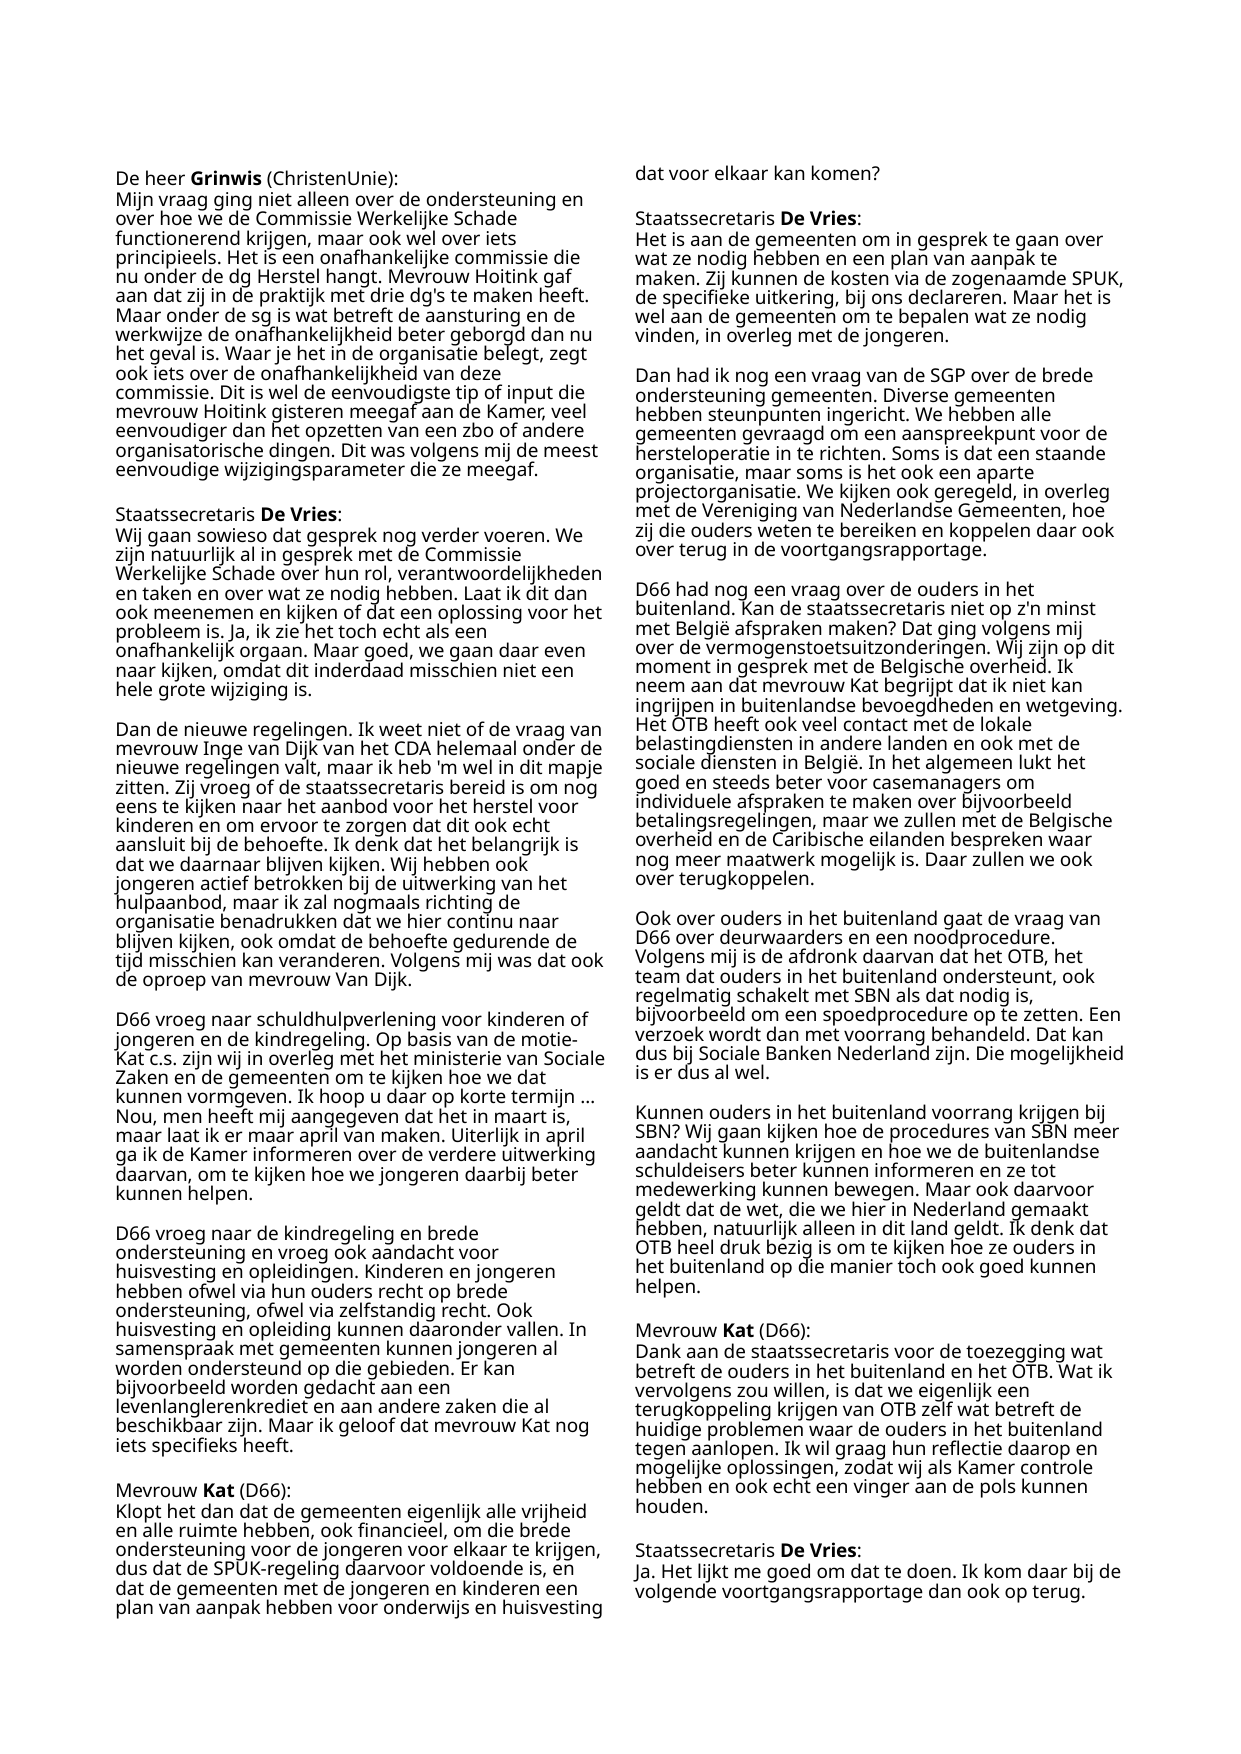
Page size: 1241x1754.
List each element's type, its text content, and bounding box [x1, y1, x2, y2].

text Wij gaan sowieso dat gesprek nog verder voeren. We zijn natuurlijk al in gesprek met de Commissie Werkelijke Schade over hun rol, verantwoordelijkheden en taken en over wat ze nodig hebben. Laat ik dit dan ook meenemen en kijken of dat een oplossing voor het probleem is. Ja, ik zie het toch echt als een onafhankelijk orgaan. Maar goed, we gaan daar even naar kijken, omdat dit inderdaad misschien niet een hele grote wijziging is. [115, 527, 605, 700]
text Mevrouw Kat (D66): [115, 1477, 605, 1503]
text Het is aan de gemeenten om in gesprek te gaan over wat ze nodig hebben en een plan van aanpak te maken. Zij kunnen de kosten via de zogenaamde SPUK, de specifieke uitkering, bij ons declareren. Maar het is wel aan de gemeenten om te bepalen wat ze nodig vinden, in overleg met de jongeren. [635, 231, 1125, 347]
text Staatssecretaris De Vries: [635, 205, 1125, 231]
text dat voor elkaar kan komen? [635, 165, 1125, 184]
text Mijn vraag ging niet alleen over de ondersteuning en over hoe we de Commissie Werkelijke Schade functionerend krijgen, maar ook wel over iets principieels. Het is een onafhankelijke commissie die nu onder de dg Herstel hangt. Mevrouw Hoitink gaf aan dat zij in de praktijk met drie dg's te maken heeft. Maar onder de sg is wat betreft de aansturing en de werkwijze de onafhankelijkheid beter geborgd dan nu het geval is. Waar je het in de organisatie belegt, zegt ook iets over de onafhankelijkheid van deze commissie. Dit is wel de eenvoudigste tip of input die mevrouw Hoitink gisteren meegaf aan de Kamer, veel eenvoudiger dan het opzetten van een zbo of andere organisatorische dingen. Dit was volgens mij de meest eenvoudige wijzigingsparameter die ze meegaf. [115, 191, 605, 480]
text D66 had nog een vraag over de ouders in het buitenland. Kan de staatssecretaris niet op z'n minst met België afspraken maken? Dat ging volgens mij over de vermogenstoetsuitzonderingen. Wij zijn op dit moment in gesprek met de Belgische overheid. Ik neem aan dat mevrouw Kat begrijpt dat ik niet kan ingrijpen in buitenlandse bevoegdheden en wetgeving. Het OTB heeft ook veel contact met de lokale belastingdiensten in andere landen en ook met de sociale diensten in België. In het algemeen lukt het goed en steeds beter voor casemanagers om individuele afspraken te maken over bijvoorbeeld betalingsregelingen, maar we zullen met de Belgische overheid en de Caribische eilanden bespreken waar nog meer maatwerk mogelijk is. Daar zullen we ook over terugkoppelen. [635, 581, 1125, 889]
text Kunnen ouders in het buitenland voorrang krijgen bij SBN? Wij gaan kijken hoe de procedures van SBN meer aandacht kunnen krijgen en hoe we de buitenlandse schuldeisers beter kunnen informeren en ze tot medewerking kunnen bewegen. Maar ook daarvoor geldt dat de wet, die we hier in Nederland gemaakt hebben, natuurlijk alleen in dit land geldt. Ik denk dat OTB heel druk bezig is om te kijken hoe ze ouders in het buitenland op die manier toch ook goed kunnen helpen. [635, 1104, 1125, 1297]
text Staatssecretaris De Vries: [635, 1538, 1125, 1563]
text Dan de nieuwe regelingen. Ik weet niet of de vraag van mevrouw Inge van Dijk van het CDA helemaal onder de nieuwe regelingen valt, maar ik heb 'm wel in dit mapje zitten. Zij vroeg of de staatssecretaris bereid is om nog eens te kijken naar het aanbod voor het herstel voor kinderen en om ervoor te zorgen dat dit ook echt aansluit bij de behoefte. Ik denk dat het belangrijk is dat we daarnaar blijven kijken. Wij hebben ook jongeren actief betrokken bij de uitwerking van het hulpaanbod, maar ik zal nogmaals richting de organisatie benadrukken dat we hier continu naar blijven kijken, ook omdat de behoefte gedurende de tijd misschien kan veranderen. Volgens mij was dat ook de oproep van mevrouw Van Dijk. [115, 721, 605, 991]
text D66 vroeg naar de kindregeling en brede ondersteuning en vroeg ook aandacht voor huisvesting en opleidingen. Kinderen en jongeren hebben ofwel via hun ouders recht op brede ondersteuning, ofwel via zelfstandig recht. Ook huisvesting en opleiding kunnen daaronder vallen. In samenspraak met gemeenten kunnen jongeren al worden ondersteund op die gebieden. Er kan bijvoorbeeld worden gedacht aan een levenlanglerenkrediet en aan andere zaken die al beschikbaar zijn. Maar ik geloof dat mevrouw Kat nog iets specifieks heeft. [115, 1225, 605, 1456]
text Dan had ik nog een vraag van de SGP over de brede ondersteuning gemeenten. Diverse gemeenten hebben steunpunten ingericht. We hebben alle gemeenten gevraagd om een aanspreekpunt voor de hersteloperatie in te richten. Soms is dat een staande organisatie, maar soms is het ook een aparte projectorganisatie. We kijken ook geregeld, in overleg met de Vereniging van Nederlandse Gemeenten, hoe zij die ouders weten te bereiken en koppelen daar ook over terug in de voortgangsrapportage. [635, 367, 1125, 560]
text Mevrouw Kat (D66): [635, 1318, 1125, 1343]
text D66 vroeg naar schuldhulpverlening voor kinderen of jongeren en de kindregeling. Op basis van de motie-Kat c.s. zijn wij in overleg met het ministerie van Sociale Zaken en de gemeenten om te kijken hoe we dat kunnen vormgeven. Ik hoop u daar op korte termijn … Nou, men heeft mij aangegeven dat het in maart is, maar laat ik er maar april van maken. Uiterlijk in april ga ik de Kamer informeren over de verdere uitwerking daarvan, om te kijken hoe we jongeren daarbij beter kunnen helpen. [115, 1011, 605, 1204]
text Ja. Het lijkt me goed om dat te doen. Ik kom daar bij de volgende voortgangsrapportage dan ook op terug. [635, 1563, 1125, 1602]
text De heer Grinwis (ChristenUnie): [115, 165, 605, 191]
text Staatssecretaris De Vries: [115, 501, 605, 527]
text Ook over ouders in het buitenland gaat de vraag van D66 over deurwaarders en een noodprocedure. Volgens mij is de afdronk daarvan dat het OTB, het team dat ouders in het buitenland ondersteunt, ook regelmatig schakelt met SBN als dat nodig is, bijvoorbeeld om een spoedprocedure op te zetten. Een verzoek wordt dan met voorrang behandeld. Dat kan dus bij Sociale Banken Nederland zijn. Die mogelijkheid is er dus al wel. [635, 910, 1125, 1083]
text Dank aan de staatssecretaris voor de toezegging wat betreft de ouders in het buitenland en het OTB. Wat ik vervolgens zou willen, is dat we eigenlijk een terugkoppeling krijgen van OTB zelf wat betreft de huidige problemen waar de ouders in het buitenland tegen aanlopen. Ik wil graag hun reflectie daarop en mogelijke oplossingen, zodat wij als Kamer controle hebben en ook echt een vinger aan de pols kunnen houden. [635, 1343, 1125, 1517]
text Klopt het dan dat de gemeenten eigenlijk alle vrijheid en alle ruimte hebben, ook financieel, om die brede ondersteuning voor de jongeren voor elkaar te krijgen, dus dat de SPUK-regeling daarvoor voldoende is, en dat de gemeenten met de jongeren en kinderen een plan van aanpak hebben voor onderwijs en huisvesting [115, 1503, 605, 1618]
